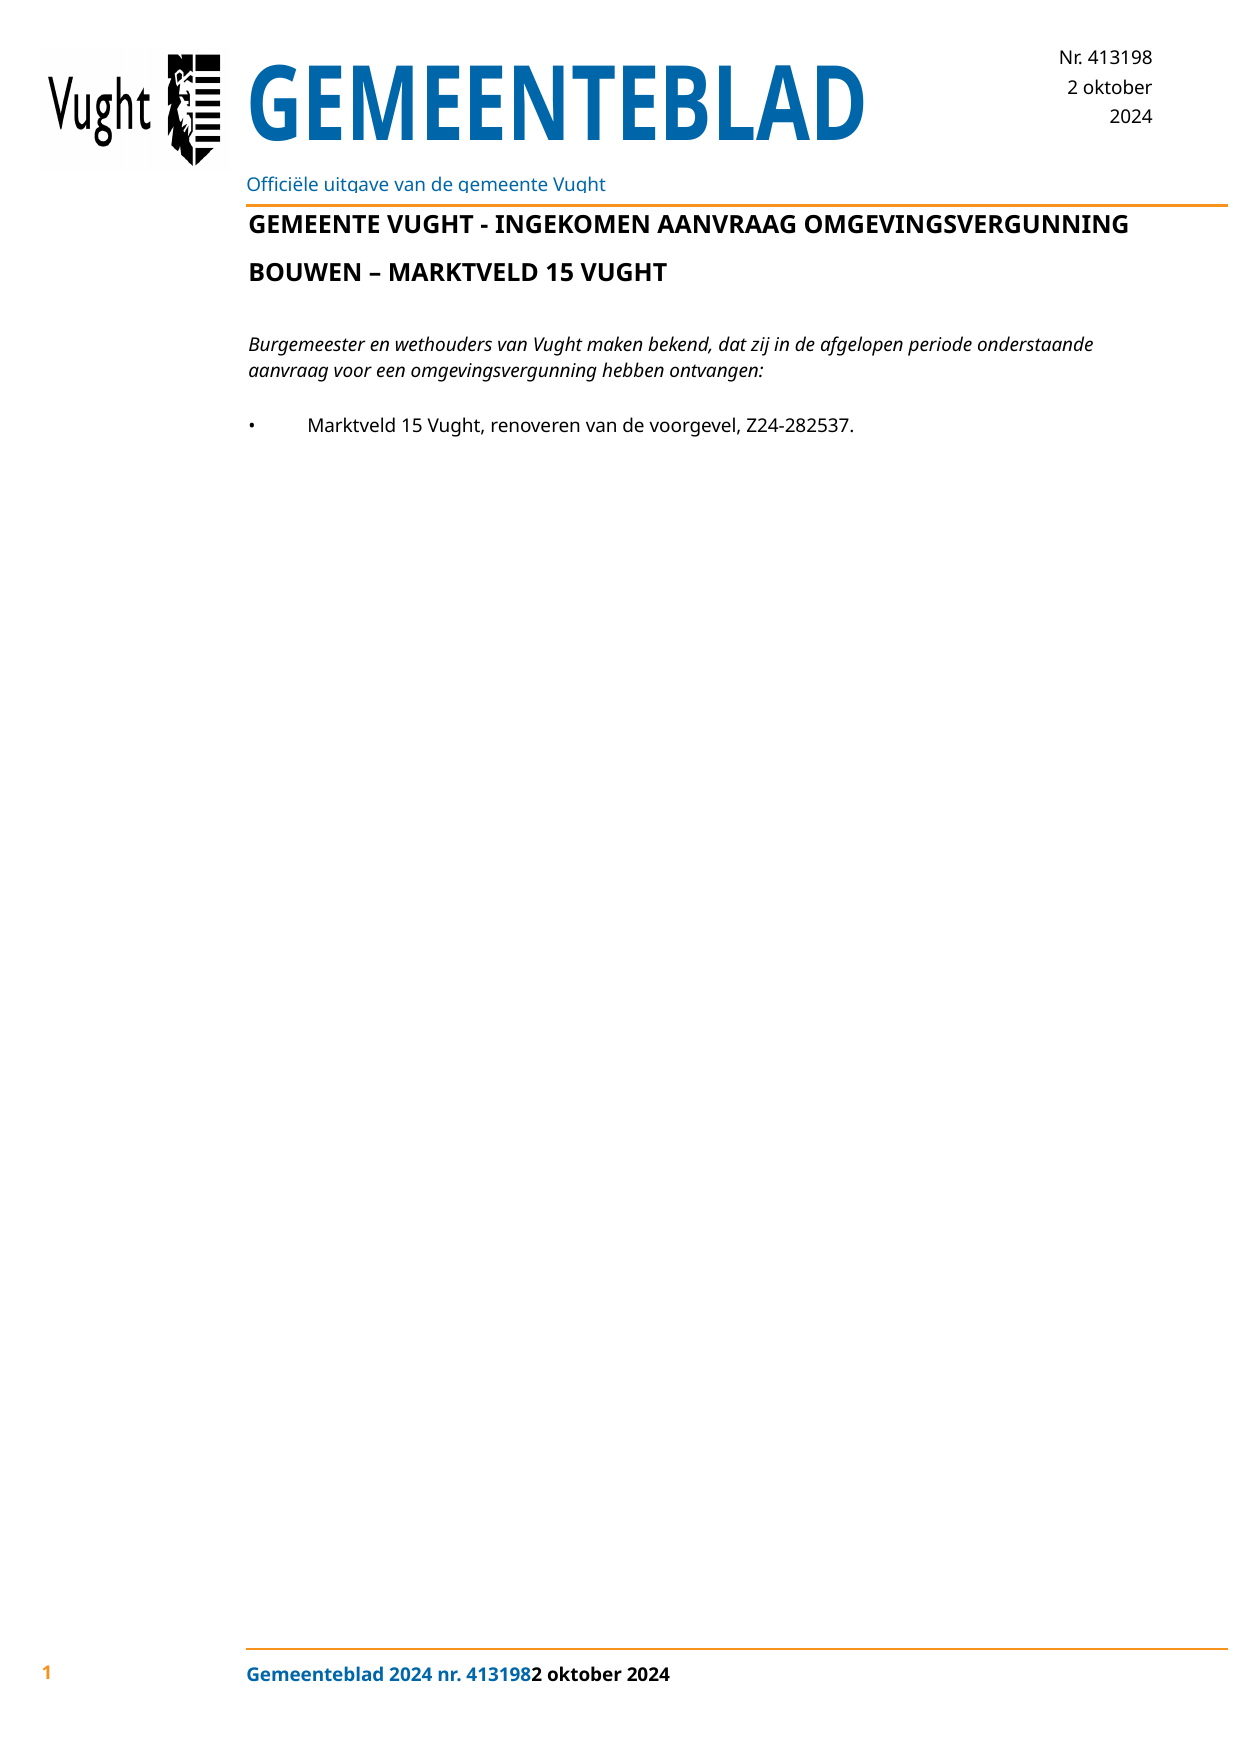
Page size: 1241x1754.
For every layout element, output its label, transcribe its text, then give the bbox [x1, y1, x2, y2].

text GEMEENTE VUGHT - INGEKOMEN AANVRAAG OMGEVINGSVERGUNNING BOUWEN – MARKTVELD 15 VUGHT [248, 207, 1152, 288]
list Marktveld 15 Vught, renoveren van de voorgevel, Z24-282537. [248, 412, 1152, 438]
text Burgemeester en wethouders van Vught maken bekend, dat zij in de afgelopen periode onderstaande aanvraag voor een omgevingsvergunning hebben ontvangen: [248, 331, 1152, 383]
picture [41, 47, 231, 172]
